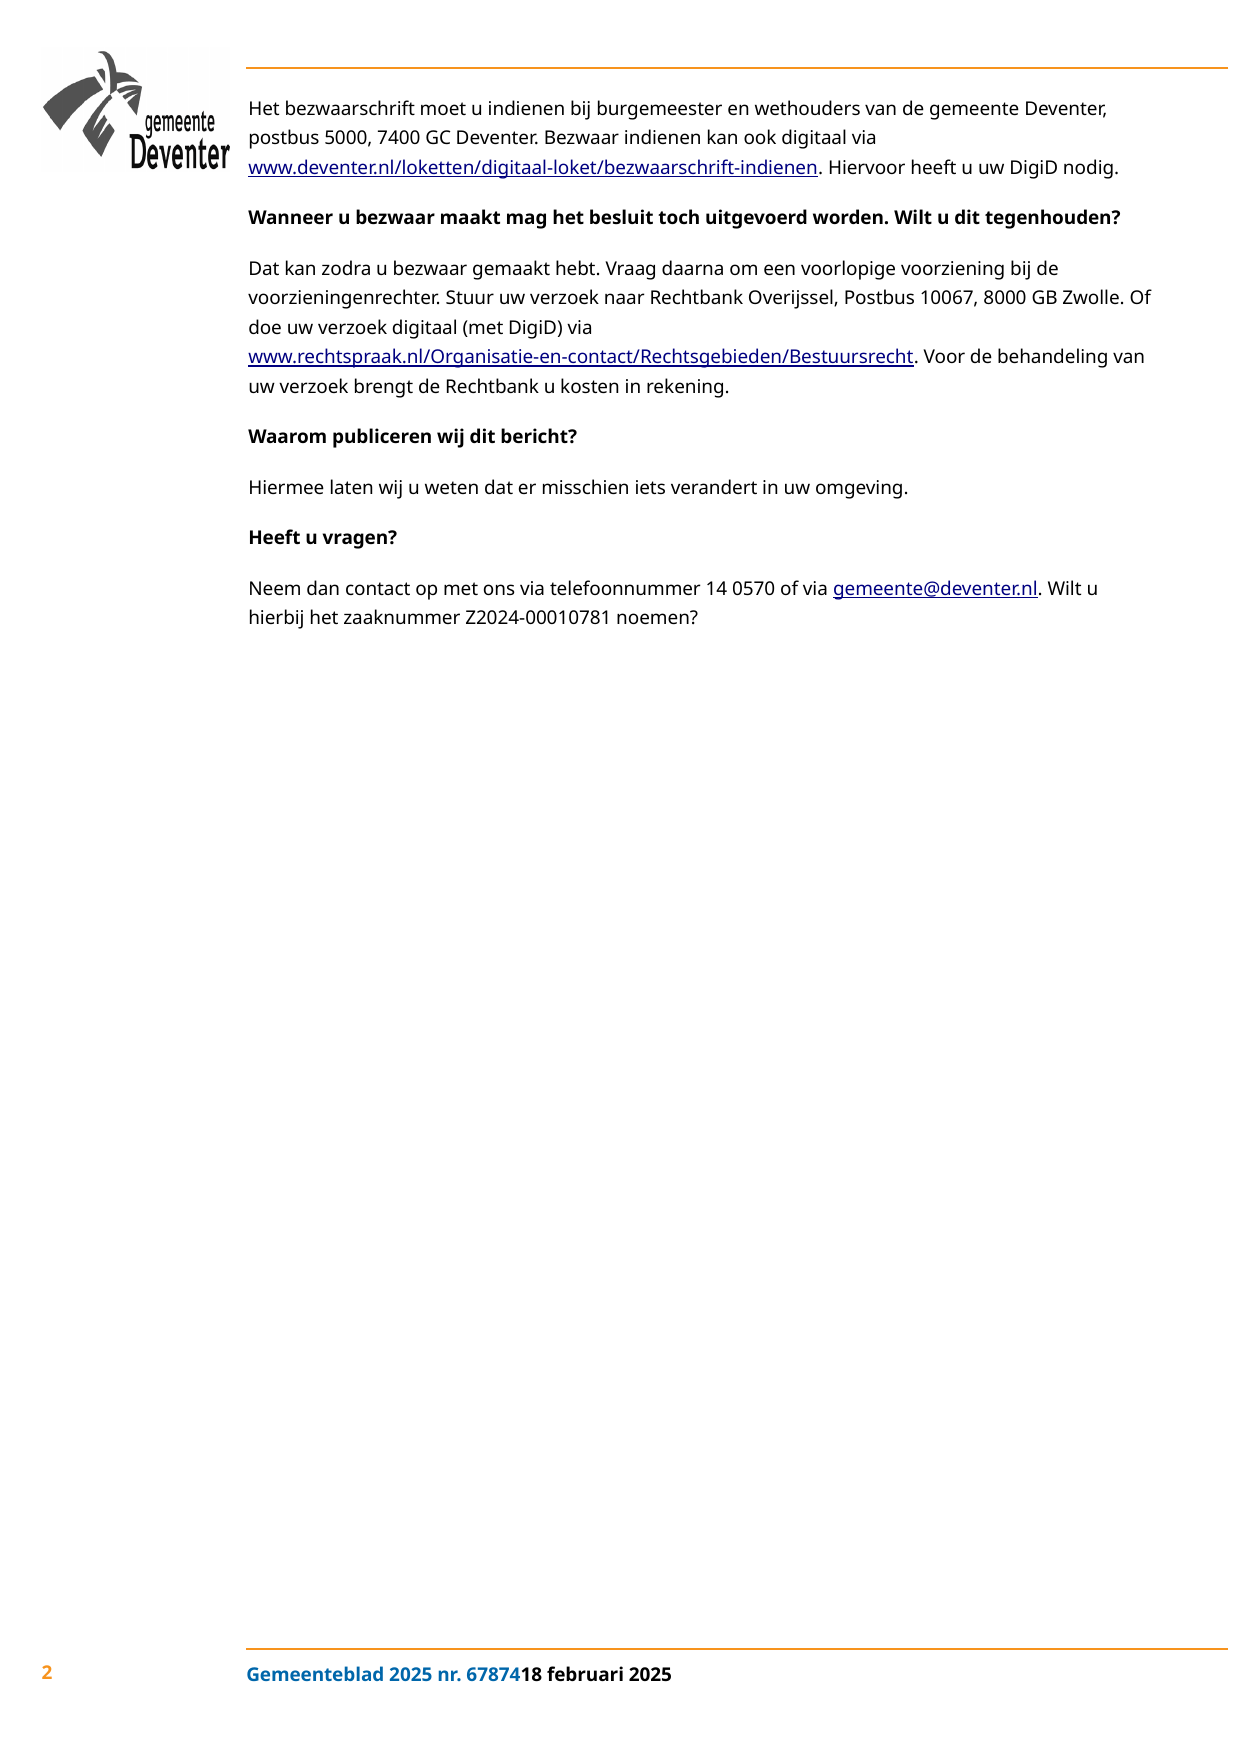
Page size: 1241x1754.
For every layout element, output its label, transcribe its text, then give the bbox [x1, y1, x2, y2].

text Wanneer u bezwaar maakt mag het besluit toch uitgevoerd worden. Wilt u dit tegenhouden? [248, 204, 1152, 230]
text Dat kan zodra u bezwaar gemaakt hebt. Vraag daarna om een voorlopige voorziening bij de voorzieningenrechter. Stuur uw verzoek naar Rechtbank Overijssel, Postbus 10067, 8000 GB Zwolle. Of doe uw verzoek digitaal (met DigiD) via www.rechtspraak.nl/Organisatie-en-contact/Rechtsgebieden/Bestuursrecht. Voor de behandeling van uw verzoek brengt de Rechtbank u kosten in rekening. [248, 255, 1152, 399]
text Waarom publiceren wij dit bericht? [248, 423, 1152, 449]
text Neem dan contact op met ons via telefoonnummer 14 0570 of via gemeente@deventer.nl. Wilt u hierbij het zaaknummer Z2024-00010781 noemen? [248, 575, 1152, 630]
text Heeft u vragen? [248, 524, 1152, 550]
text Het bezwaarschrift moet u indienen bij burgemeester en wethouders van de gemeente Deventer, postbus 5000, 7400 GC Deventer. Bezwaar indienen kan ook digitaal via www.deventer.nl/loketten/digitaal-loket/bezwaarschrift-indienen. Hiervoor heeft u uw DigiD nodig. [248, 95, 1152, 180]
text Hiermee laten wij u weten dat er misschien iets verandert in uw omgeving. [248, 474, 1152, 500]
picture [41, 47, 231, 172]
